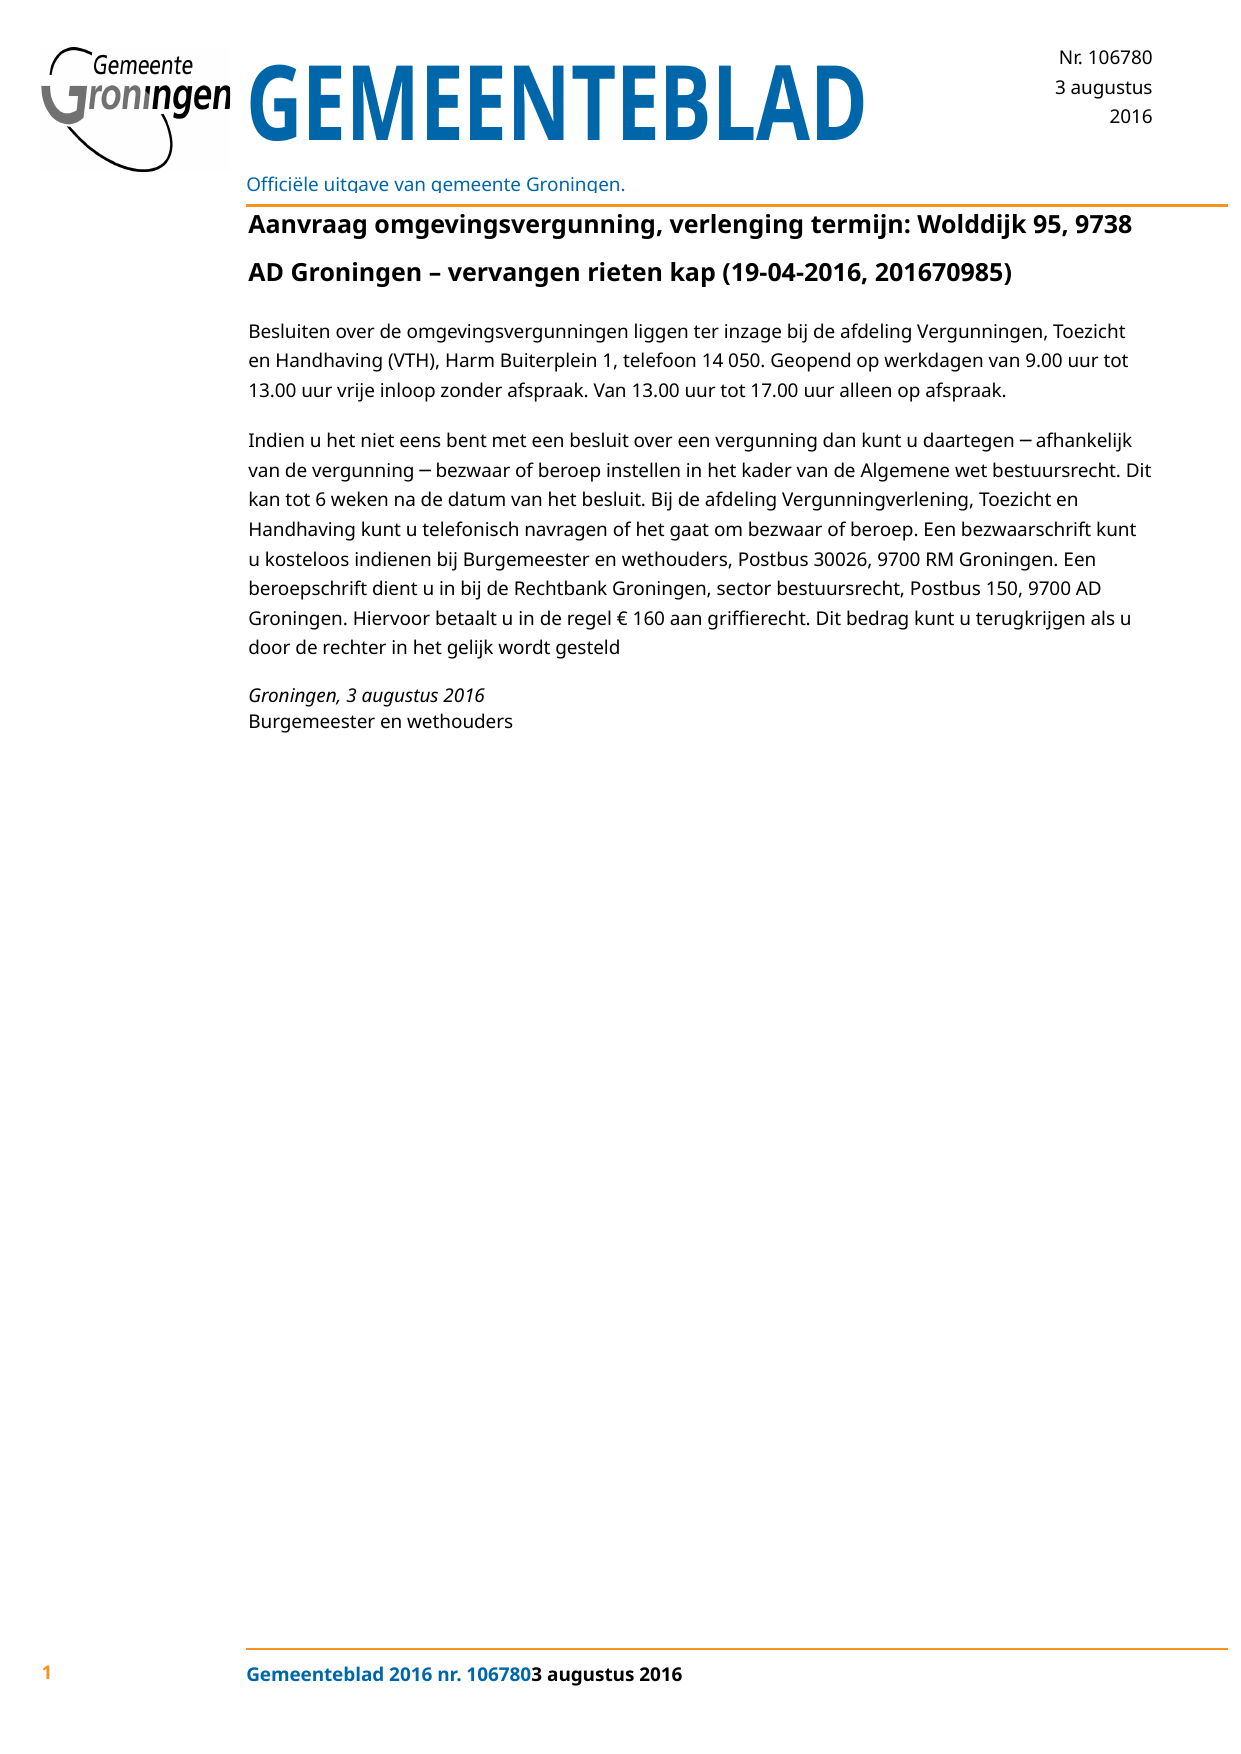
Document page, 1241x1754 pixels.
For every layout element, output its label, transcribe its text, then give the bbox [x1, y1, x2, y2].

picture [41, 47, 231, 172]
text Burgemeester en wethouders [248, 708, 1152, 734]
text Groningen, 3 augustus 2016 [248, 682, 1152, 708]
text Besluiten over de omgevingsvergunningen liggen ter inzage bij de afdeling Vergunningen, Toezicht en Handhaving (VTH), Harm Buiterplein 1, telefoon 14 050. Geopend op werkdagen van 9.00 uur tot 13.00 uur vrije inloop zonder afspraak. Van 13.00 uur tot 17.00 uur alleen op afspraak. [248, 318, 1152, 403]
text Indien u het niet eens bent met een besluit over een vergunning dan kunt u daartegen ─ afhankelijk van de vergunning ─ bezwaar of beroep instellen in het kader van de Algemene wet bestuursrecht. Dit kan tot 6 weken na de datum van het besluit. Bij de afdeling Vergunningverlening, Toezicht en Handhaving kunt u telefonisch navragen of het gaat om bezwaar of beroep. Een bezwaarschrift kunt u kosteloos indienen bij Burgemeester en wethouders, Postbus 30026, 9700 RM Groningen. Een beroepschrift dient u in bij de Rechtbank Groningen, sector bestuursrecht, Postbus 150, 9700 AD Groningen. Hiervoor betaalt u in de regel € 160 aan griffierecht. Dit bedrag kunt u terugkrijgen als u door de rechter in het gelijk wordt gesteld [248, 427, 1152, 660]
text Aanvraag omgevingsvergunning, verlenging termijn: Wolddijk 95, 9738 AD Groningen – vervangen rieten kap (19-04-2016, 201670985) [248, 207, 1152, 288]
